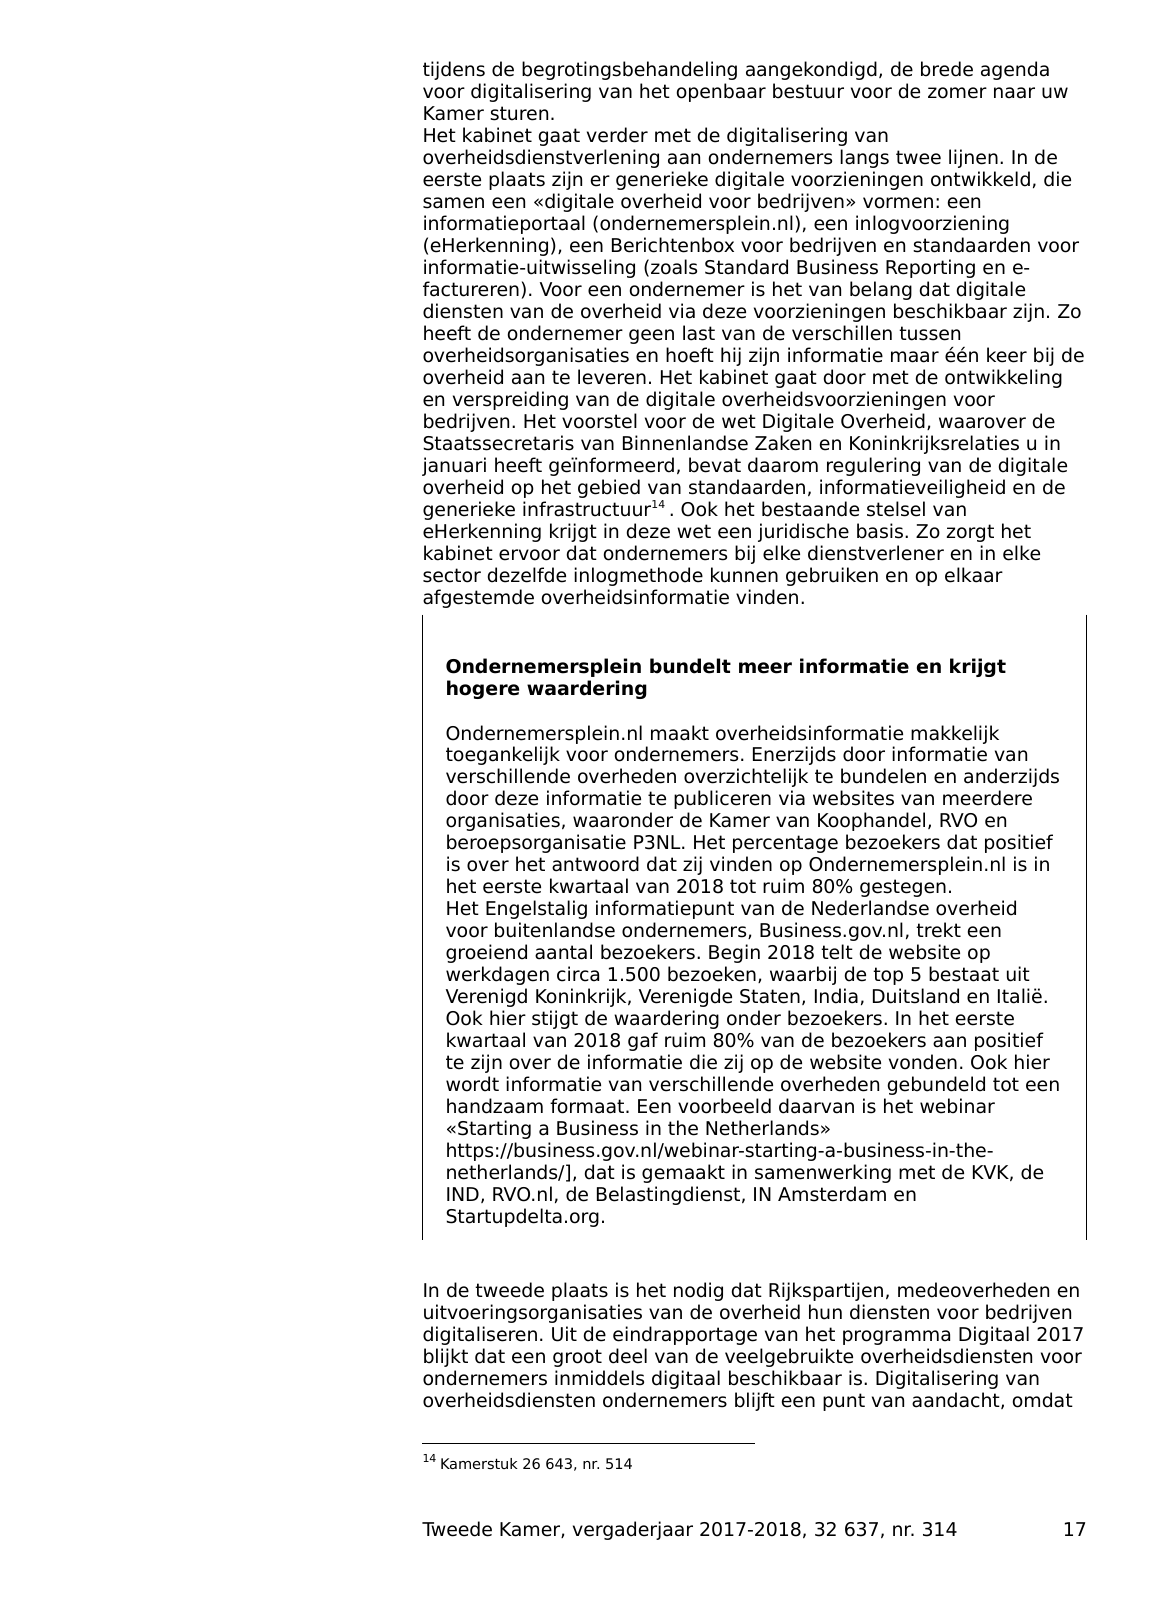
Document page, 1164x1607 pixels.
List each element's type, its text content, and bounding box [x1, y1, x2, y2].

text tijdens de begrotingsbehandeling aangekondigd, de brede agenda voor digitalisering van het openbaar bestuur voor de zomer naar uw Kamer sturen. [422, 59, 1087, 125]
text In de tweede plaats is het nodig dat Rijkspartijen, medeoverheden en uitvoeringsorganisaties van de overheid hun diensten voor bedrijven digitaliseren. Uit de eindrapportage van het programma Digitaal 2017 blijkt dat een groot deel van de veelgebruikte overheidsdiensten voor ondernemers inmiddels digitaal beschikbaar is. Digitalisering van overheidsdiensten ondernemers blijft een punt van aandacht, omdat [422, 1279, 1087, 1411]
text Het kabinet gaat verder met de digitalisering van overheidsdienstverlening aan ondernemers langs twee lijnen. In de eerste plaats zijn er generieke digitale voorzieningen ontwikkeld, die samen een «digitale overheid voor bedrijven» vormen: een informatieportaal (ondernemersplein.nl), een inlogvoorziening (eHerkenning), een Berichtenbox voor bedrijven en standaarden voor informatie-uitwisseling (zoals Standard Business Reporting en e-factureren). Voor een ondernemer is het van belang dat digitale diensten van de overheid via deze voorzieningen beschikbaar zijn. Zo heeft de ondernemer geen last van de verschillen tussen overheidsorganisaties en hoeft hij zijn informatie maar één keer bij de overheid aan te leveren. Het kabinet gaat door met de ontwikkeling en verspreiding van de digitale overheidsvoorzieningen voor bedrijven. Het voorstel voor de wet Digitale Overheid, waarover de Staatssecretaris van Binnenlandse Zaken en Koninkrijksrelaties u in januari heeft geïnformeerd, bevat daarom regulering van de digitale overheid op het gebied van standaarden, informatieveiligheid en de generieke infrastructuur. Ook het bestaande stelsel van eHerkenning krijgt in deze wet een juridische basis. Zo zorgt het kabinet ervoor dat ondernemers bij elke dienstverlener en in elke sector dezelfde inlogmethode kunnen gebruiken en op elkaar afgestemde overheidsinformatie vinden. [422, 125, 1087, 608]
text Kamerstuk 26 643, nr. 514 [422, 1452, 1087, 1474]
table_header Ondernemersplein bundelt meer informatie en krijgt hogere waardering Ondernemersplein.nl maakt overheidsinformatie makkelijk toegankelijk voor ondernemers. Enerzijds door informatie van verschillende overheden overzichtelijk te bundelen en anderzijds door deze informatie te publiceren via websites van meerdere organisaties, waaronder de Kamer van Koophandel, RVO en beroepsorganisatie P3NL. Het percentage bezoekers dat positief is over het antwoord dat zij vinden op Ondernemersplein.nl is in het eerste kwartaal van 2018 tot ruim 80% gestegen. Het Engelstalig informatiepunt van de Nederlandse overheid voor buitenlandse ondernemers, Business.gov.nl, trekt een groeiend aantal bezoekers. Begin 2018 telt de website op werkdagen circa 1.500 bezoeken, waarbij de top 5 bestaat uit Verenigd Koninkrijk, Verenigde Staten, India, Duitsland en Italië. Ook hier stijgt de waardering onder bezoekers. In het eerste kwartaal van 2018 gaf ruim 80% van de bezoekers aan positief te zijn over de informatie die zij op de website vonden. Ook hier wordt informatie van verschillende overheden gebundeld tot een handzaam formaat. Een voorbeeld daarvan is het webinar «Starting a Business in the Netherlands» https://business.gov.nl/webinar-starting-a-business-in-the-netherlands/], dat is gemaakt in samenwerking met de KVK, de IND, RVO.nl, de Belastingdienst, IN Amsterdam en Startupdelta.org. [423, 615, 1086, 1240]
